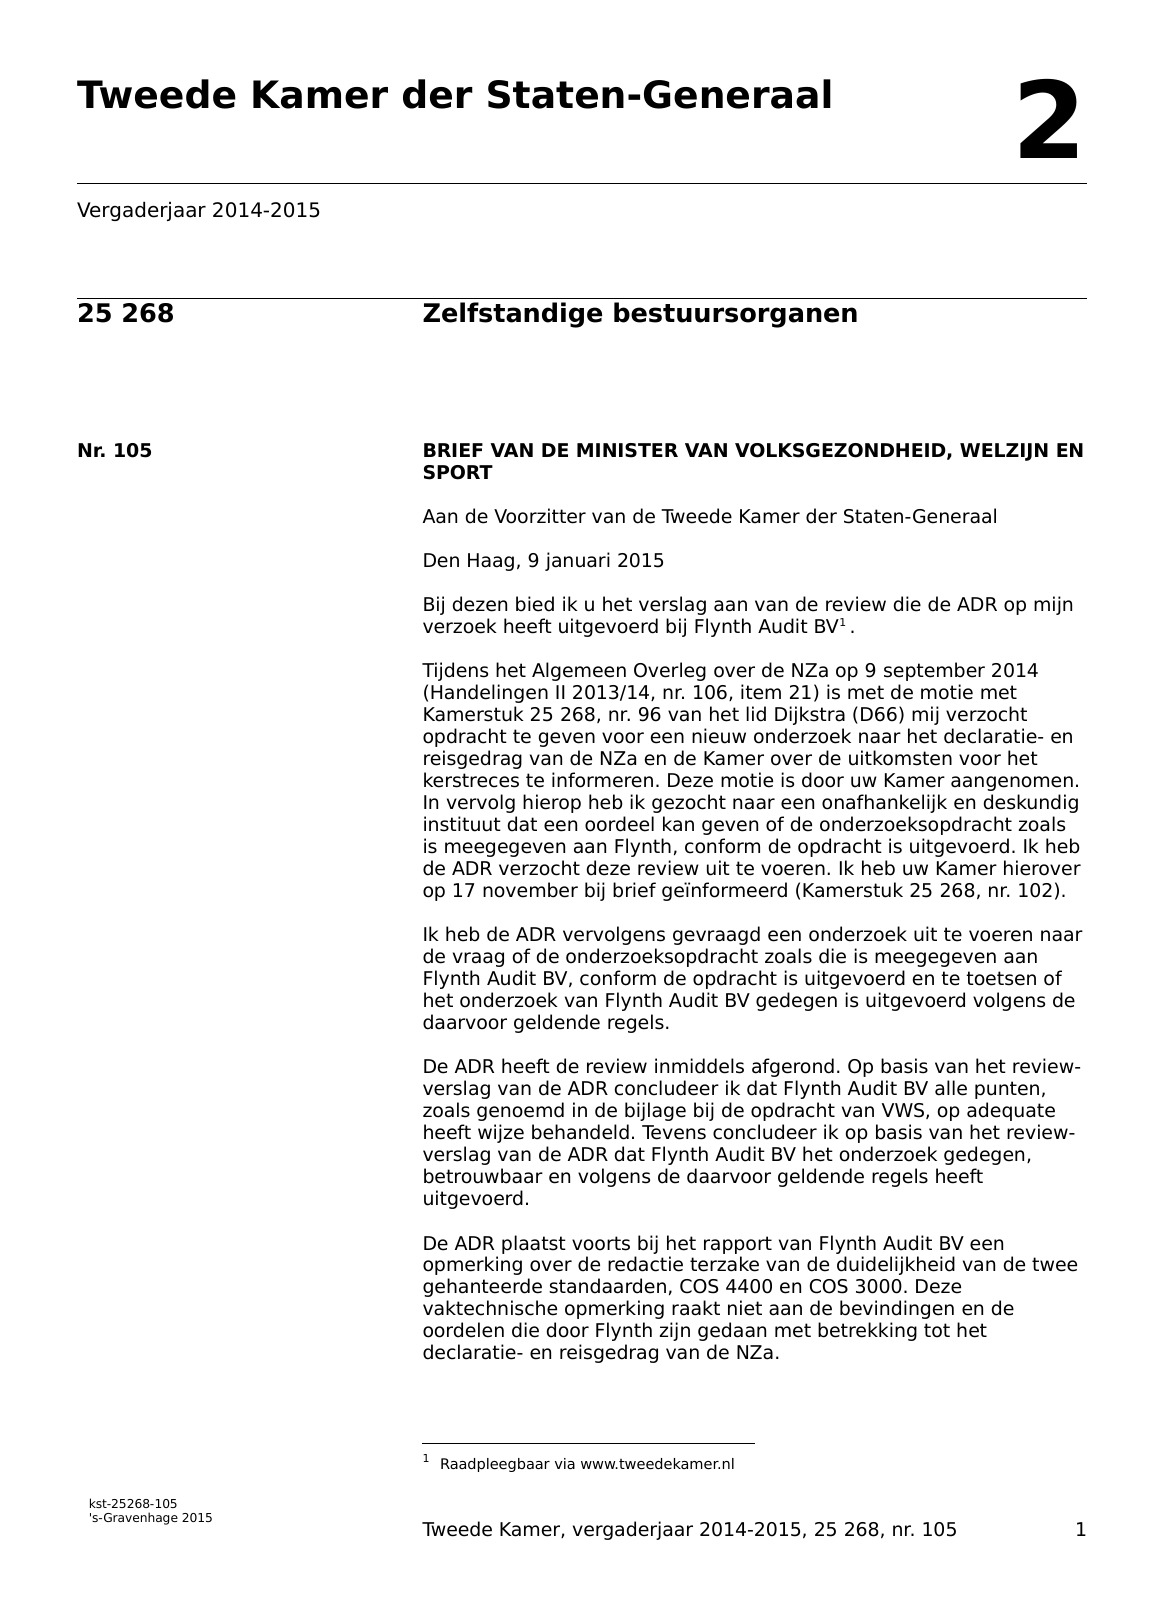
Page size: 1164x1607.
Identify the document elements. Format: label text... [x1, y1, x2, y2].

text kst-25268-105 [88, 1497, 323, 1511]
text De ADR plaatst voorts bij het rapport van Flynth Audit BV een opmerking over de redactie terzake van de duidelijkheid van de twee gehanteerde standaarden, COS 4400 en COS 3000. Deze vaktechnische opmerking raakt niet aan de bevindingen en de oordelen die door Flynth zijn gedaan met betrekking tot het declaratie- en reisgedrag van de NZa. [422, 1232, 1087, 1364]
text 's-Gravenhage 2015 [88, 1511, 323, 1525]
text Raadpleegbaar via www.tweedekamer.nl [422, 1452, 1087, 1474]
text Bij dezen bied ik u het verslag aan van de review die de ADR op mijn verzoek heeft uitgevoerd bij Flynth Audit BV. [422, 594, 1087, 638]
text Ik heb de ADR vervolgens gevraagd een onderzoek uit te voeren naar de vraag of de onderzoeksopdracht zoals die is meegegeven aan Flynth Audit BV, conform de opdracht is uitgevoerd en te toetsen of het onderzoek van Flynth Audit BV gedegen is uitgevoerd volgens de daarvoor geldende regels. [422, 924, 1087, 1034]
table_cell Vergaderjaar 2014-2015 [77, 184, 1087, 298]
table_header 2 [886, 59, 1087, 183]
subtitle Nr. 105 BRIEF VAN DE MINISTER VAN VOLKSGEZONDHEID, WELZIJN EN SPORT [77, 440, 1087, 484]
text Den Haag, 9 januari 2015 [422, 550, 1087, 572]
table_header Tweede Kamer der Staten-Generaal [77, 59, 886, 183]
subtitle 25 268 Zelfstandige bestuursorganen [77, 299, 1087, 329]
text Aan de Voorzitter van de Tweede Kamer der Staten-Generaal [422, 506, 1087, 528]
text Tijdens het Algemeen Overleg over de NZa op 9 september 2014 (Handelingen II 2013/14, nr. 106, item 21) is met de motie met Kamerstuk 25 268, nr. 96 van het lid Dijkstra (D66) mij verzocht opdracht te geven voor een nieuw onderzoek naar het declaratie- en reisgedrag van de NZa en de Kamer over de uitkomsten voor het kerstreces te informeren. Deze motie is door uw Kamer aangenomen. In vervolg hierop heb ik gezocht naar een onafhankelijk en deskundig instituut dat een oordeel kan geven of de onderzoeksopdracht zoals is meegegeven aan Flynth, conform de opdracht is uitgevoerd. Ik heb de ADR verzocht deze review uit te voeren. Ik heb uw Kamer hierover op 17 november bij brief geïnformeerd (Kamerstuk 25 268, nr. 102). [422, 660, 1087, 902]
text De ADR heeft de review inmiddels afgerond. Op basis van het review-verslag van de ADR concludeer ik dat Flynth Audit BV alle punten, zoals genoemd in de bijlage bij de opdracht van VWS, op adequate heeft wijze behandeld. Tevens concludeer ik op basis van het review-verslag van de ADR dat Flynth Audit BV het onderzoek gedegen, betrouwbaar en volgens de daarvoor geldende regels heeft uitgevoerd. [422, 1056, 1087, 1210]
